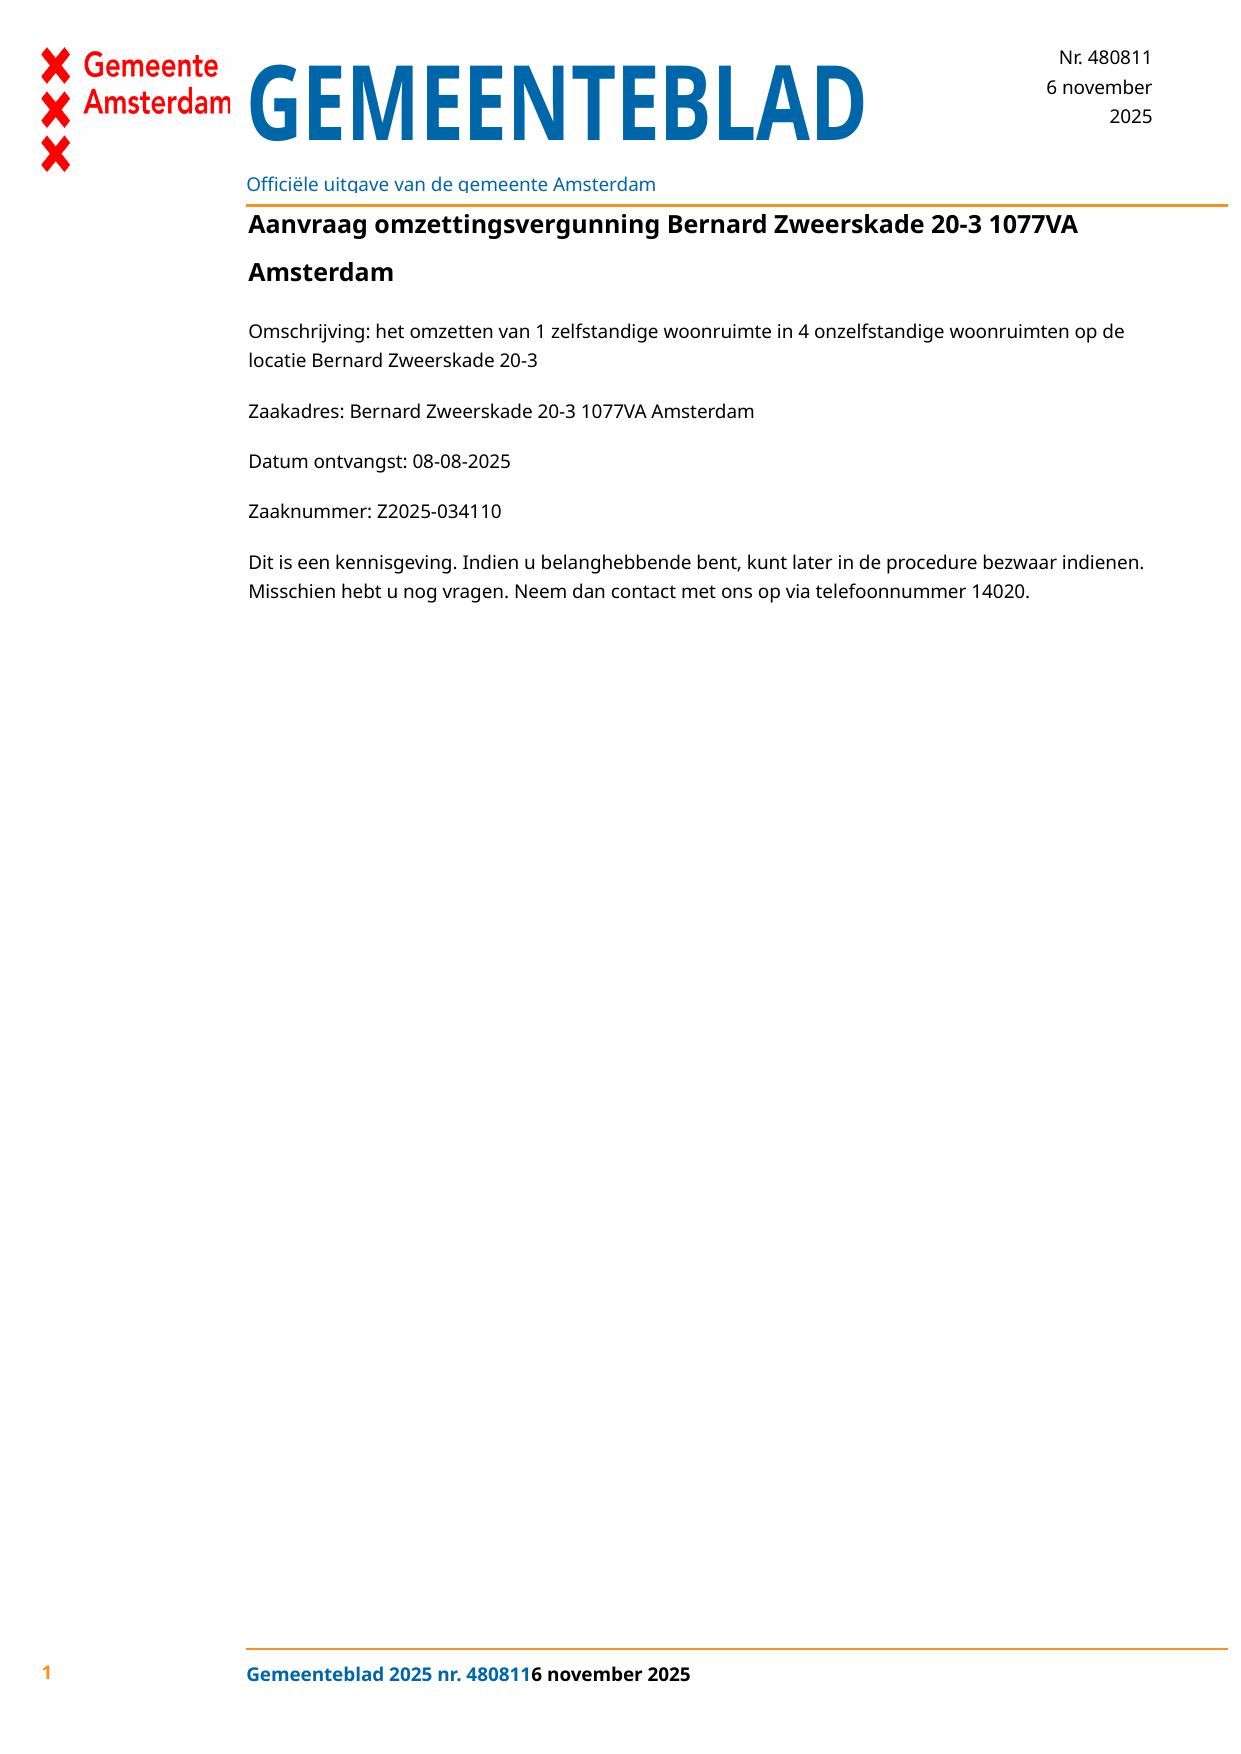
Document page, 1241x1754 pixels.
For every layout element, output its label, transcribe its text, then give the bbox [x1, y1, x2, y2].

text Zaaknummer: Z2025-034110 [248, 499, 1152, 524]
picture [41, 47, 231, 172]
text Aanvraag omzettingsvergunning Bernard Zweerskade 20-3 1077VA Amsterdam [248, 207, 1152, 288]
text Datum ontvangst: 08-08-2025 [248, 448, 1152, 474]
text Zaakadres: Bernard Zweerskade 20-3 1077VA Amsterdam [248, 398, 1152, 424]
text Dit is een kennisgeving. Indien u belanghebbende bent, kunt later in de procedure bezwaar indienen. Misschien hebt u nog vragen. Neem dan contact met ons op via telefoonnummer 14020. [248, 549, 1152, 604]
text Omschrijving: het omzetten van 1 zelfstandige woonruimte in 4 onzelfstandige woonruimten op de locatie Bernard Zweerskade 20-3 [248, 318, 1152, 373]
